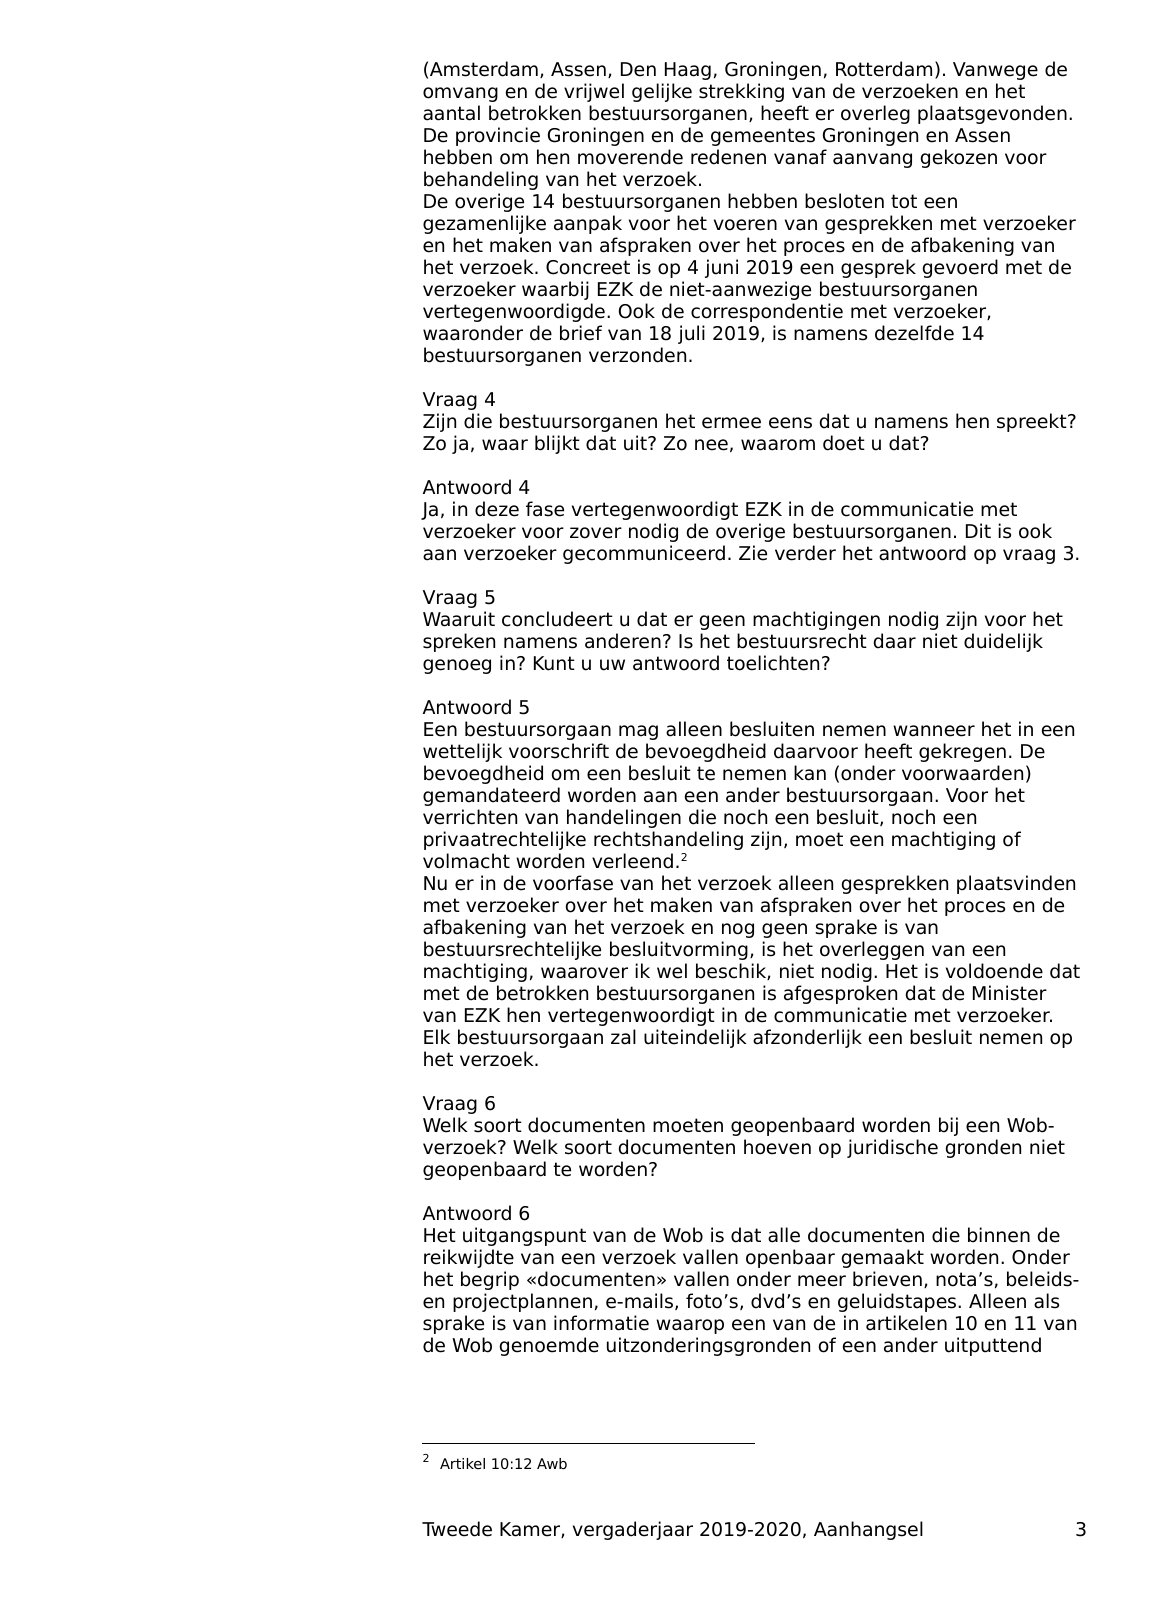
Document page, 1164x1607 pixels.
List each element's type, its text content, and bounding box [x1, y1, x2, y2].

text Nu er in de voorfase van het verzoek alleen gesprekken plaatsvinden met verzoeker over het maken van afspraken over het proces en de afbakening van het verzoek en nog geen sprake is van bestuursrechtelijke besluitvorming, is het overleggen van een machtiging, waarover ik wel beschik, niet nodig. Het is voldoende dat met de betrokken bestuursorganen is afgesproken dat de Minister van EZK hen vertegenwoordigt in de communicatie met verzoeker. Elk bestuursorgaan zal uiteindelijk afzonderlijk een besluit nemen op het verzoek. [422, 873, 1087, 1071]
text (Amsterdam, Assen, Den Haag, Groningen, Rotterdam). Vanwege de omvang en de vrijwel gelijke strekking van de verzoeken en het aantal betrokken bestuursorganen, heeft er overleg plaatsgevonden. [422, 59, 1087, 125]
text Antwoord 4 [422, 477, 1087, 499]
text Vraag 5 [422, 587, 1087, 609]
text De overige 14 bestuursorganen hebben besloten tot een gezamenlijke aanpak voor het voeren van gesprekken met verzoeker en het maken van afspraken over het proces en de afbakening van het verzoek. Concreet is op 4 juni 2019 een gesprek gevoerd met de verzoeker waarbij EZK de niet-aanwezige bestuursorganen vertegenwoordigde. Ook de correspondentie met verzoeker, waaronder de brief van 18 juli 2019, is namens dezelfde 14 bestuursorganen verzonden. [422, 191, 1087, 367]
text Zijn die bestuursorganen het ermee eens dat u namens hen spreekt? Zo ja, waar blijkt dat uit? Zo nee, waarom doet u dat? [422, 411, 1087, 455]
text Het uitgangspunt van de Wob is dat alle documenten die binnen de reikwijdte van een verzoek vallen openbaar gemaakt worden. Onder het begrip «documenten» vallen onder meer brieven, nota’s, beleids- en projectplannen, e-mails, foto’s, dvd’s en geluidstapes. Alleen als sprake is van informatie waarop een van de in artikelen 10 en 11 van de Wob genoemde uitzonderingsgronden of een ander uitputtend [422, 1225, 1087, 1357]
text De provincie Groningen en de gemeentes Groningen en Assen hebben om hen moverende redenen vanaf aanvang gekozen voor behandeling van het verzoek. [422, 125, 1087, 191]
text Artikel 10:12 Awb [422, 1452, 1087, 1474]
text Welk soort documenten moeten geopenbaard worden bij een Wob-verzoek? Welk soort documenten hoeven op juridische gronden niet geopenbaard te worden? [422, 1115, 1087, 1181]
text Antwoord 6 [422, 1203, 1087, 1225]
text Vraag 6 [422, 1093, 1087, 1115]
text Waaruit concludeert u dat er geen machtigingen nodig zijn voor het spreken namens anderen? Is het bestuursrecht daar niet duidelijk genoeg in? Kunt u uw antwoord toelichten? [422, 609, 1087, 675]
text Vraag 4 [422, 389, 1087, 411]
text Ja, in deze fase vertegenwoordigt EZK in de communicatie met verzoeker voor zover nodig de overige bestuursorganen. Dit is ook aan verzoeker gecommuniceerd. Zie verder het antwoord op vraag 3. [422, 499, 1087, 565]
text Antwoord 5 [422, 697, 1087, 719]
text Een bestuursorgaan mag alleen besluiten nemen wanneer het in een wettelijk voorschrift de bevoegdheid daarvoor heeft gekregen. De bevoegdheid om een besluit te nemen kan (onder voorwaarden) gemandateerd worden aan een ander bestuursorgaan. Voor het verrichten van handelingen die noch een besluit, noch een privaatrechtelijke rechtshandeling zijn, moet een machtiging of volmacht worden verleend. [422, 719, 1087, 873]
